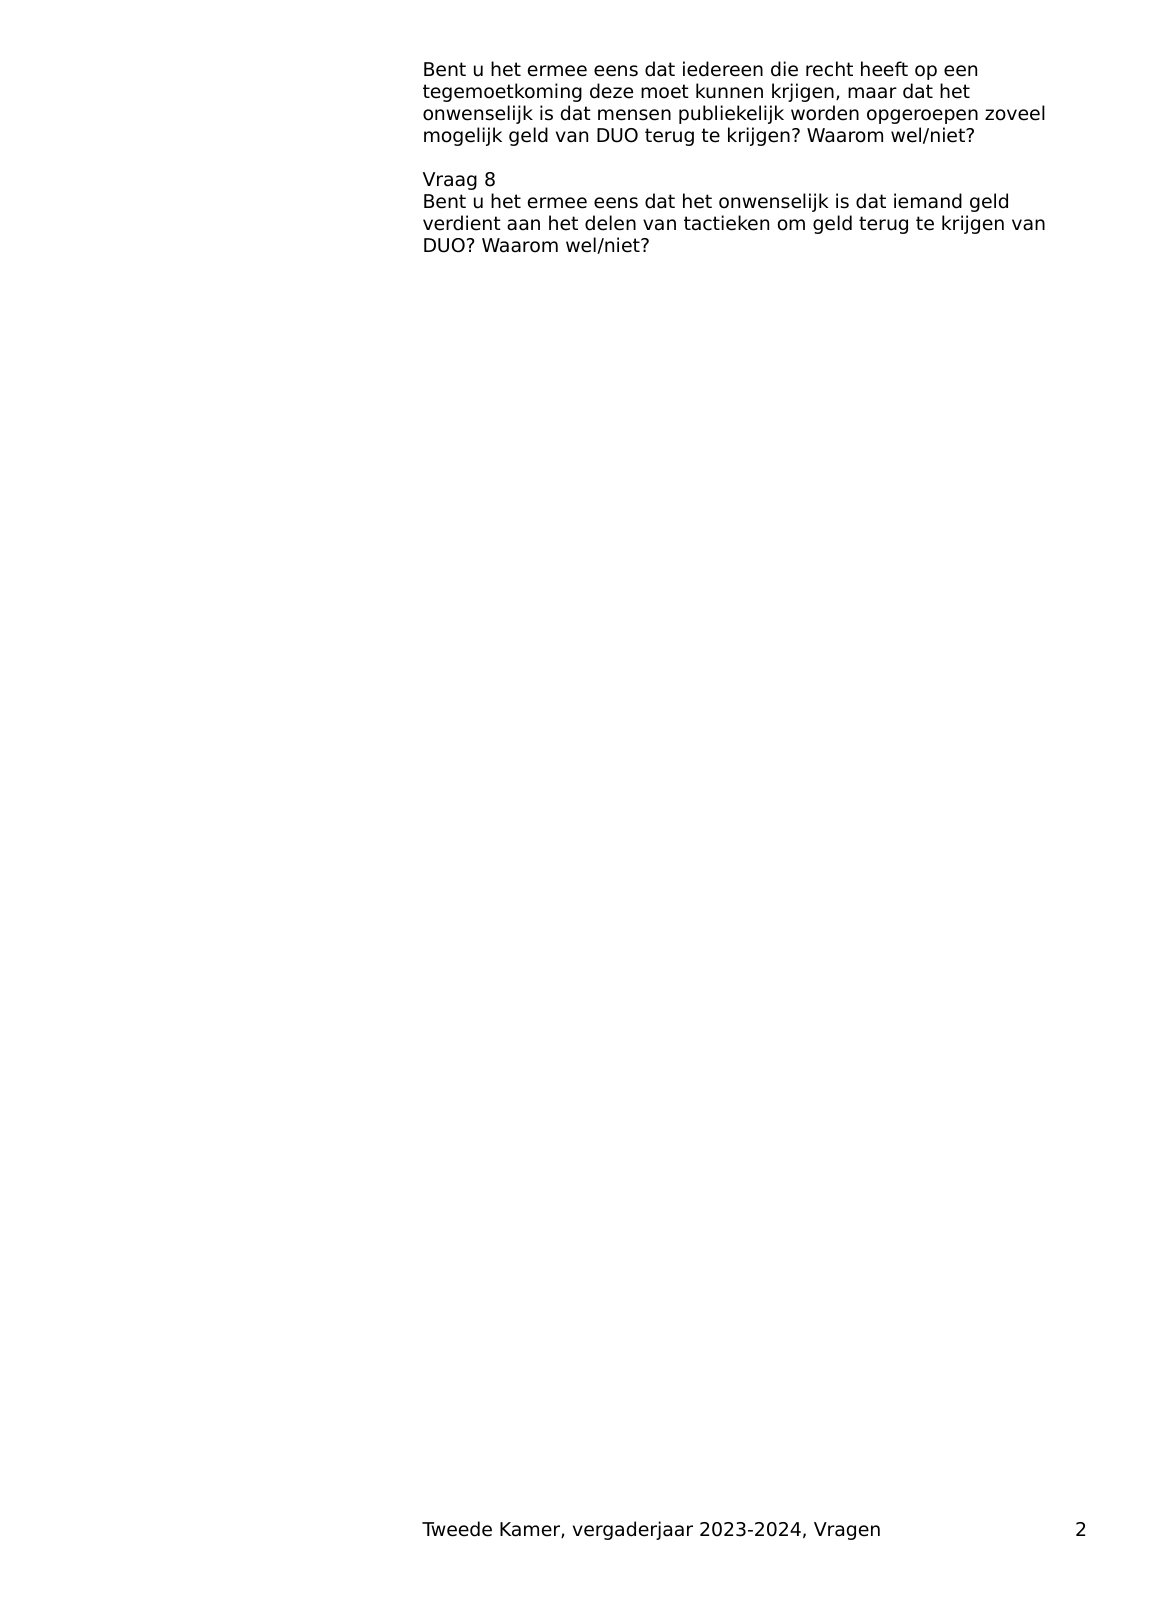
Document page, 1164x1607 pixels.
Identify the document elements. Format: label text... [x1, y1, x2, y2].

text Bent u het ermee eens dat iedereen die recht heeft op een tegemoetkoming deze moet kunnen krjigen, maar dat het onwenselijk is dat mensen publiekelijk worden opgeroepen zoveel mogelijk geld van DUO terug te krijgen? Waarom wel/niet? [422, 59, 1087, 147]
text Bent u het ermee eens dat het onwenselijk is dat iemand geld verdient aan het delen van tactieken om geld terug te krijgen van DUO? Waarom wel/niet? [422, 191, 1087, 257]
text Vraag 8 [422, 169, 1087, 191]
